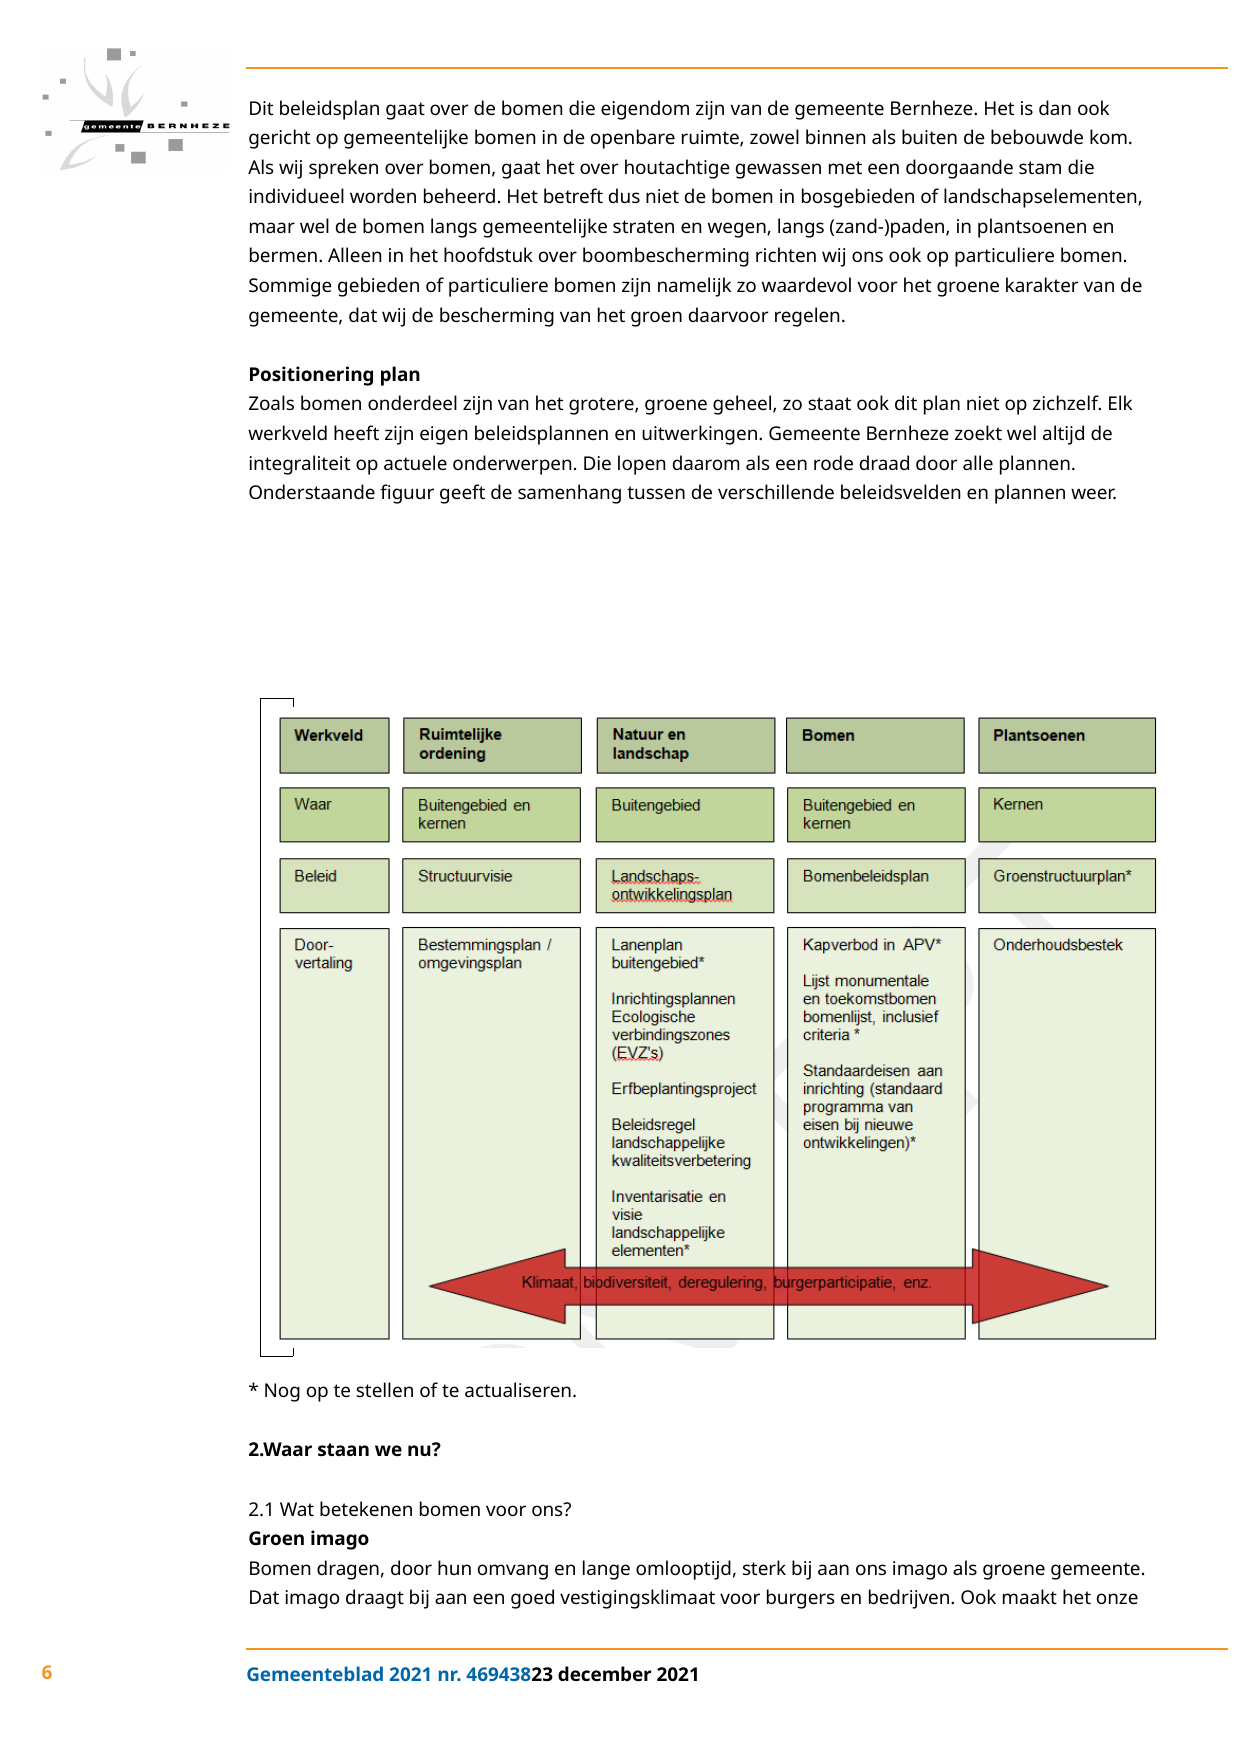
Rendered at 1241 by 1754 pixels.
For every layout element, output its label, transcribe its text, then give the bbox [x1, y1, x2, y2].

picture [41, 47, 231, 172]
text Bomen dragen, door hun omvang en lange omlooptijd, sterk bij aan ons imago als groene gemeente. Dat imago draagt bij aan een goed vestigingsklimaat voor burgers en bedrijven. Ook maakt het onze [248, 1555, 1152, 1610]
text Dit beleidsplan gaat over de bomen die eigendom zijn van de gemeente Bernheze. Het is dan ook gericht op gemeentelijke bomen in de openbare ruimte, zowel binnen als buiten de bebouwde kom. Als wij spreken over bomen, gaat het over houtachtige gewassen met een doorgaande stam die individueel worden beheerd. Het betreft dus niet de bomen in bosgebieden of landschapselementen, maar wel de bomen langs gemeentelijke straten en wegen, langs (zand-)paden, in plantsoenen en bermen. Alleen in het hoofdstuk over boombescherming richten wij ons ook op particuliere bomen. Sommige gebieden of particuliere bomen zijn namelijk zo waardevol voor het groene karakter van de gemeente, dat wij de bescherming van het groen daarvoor regelen. [248, 95, 1152, 328]
picture [268, 707, 1173, 1348]
text Positionering plan [248, 361, 1152, 387]
text 2.1 Wat betekenen bomen voor ons? [248, 1496, 1152, 1522]
text Groen imago [248, 1525, 1152, 1551]
text Zoals bomen onderdeel zijn van het grotere, groene geheel, zo staat ook dit plan niet op zichzelf. Elk werkveld heeft zijn eigen beleidsplannen en uitwerkingen. Gemeente Bernheze zoekt wel altijd de integraliteit op actuele onderwerpen. Die lopen daarom als een rode draad door alle plannen. Onderstaande figuur geeft de samenhang tussen de verschillende beleidsvelden en plannen weer. [248, 391, 1152, 505]
text 2.Waar staan we nu? [248, 1437, 1152, 1462]
text * Nog op te stellen of te actualiseren. [248, 1377, 1152, 1403]
